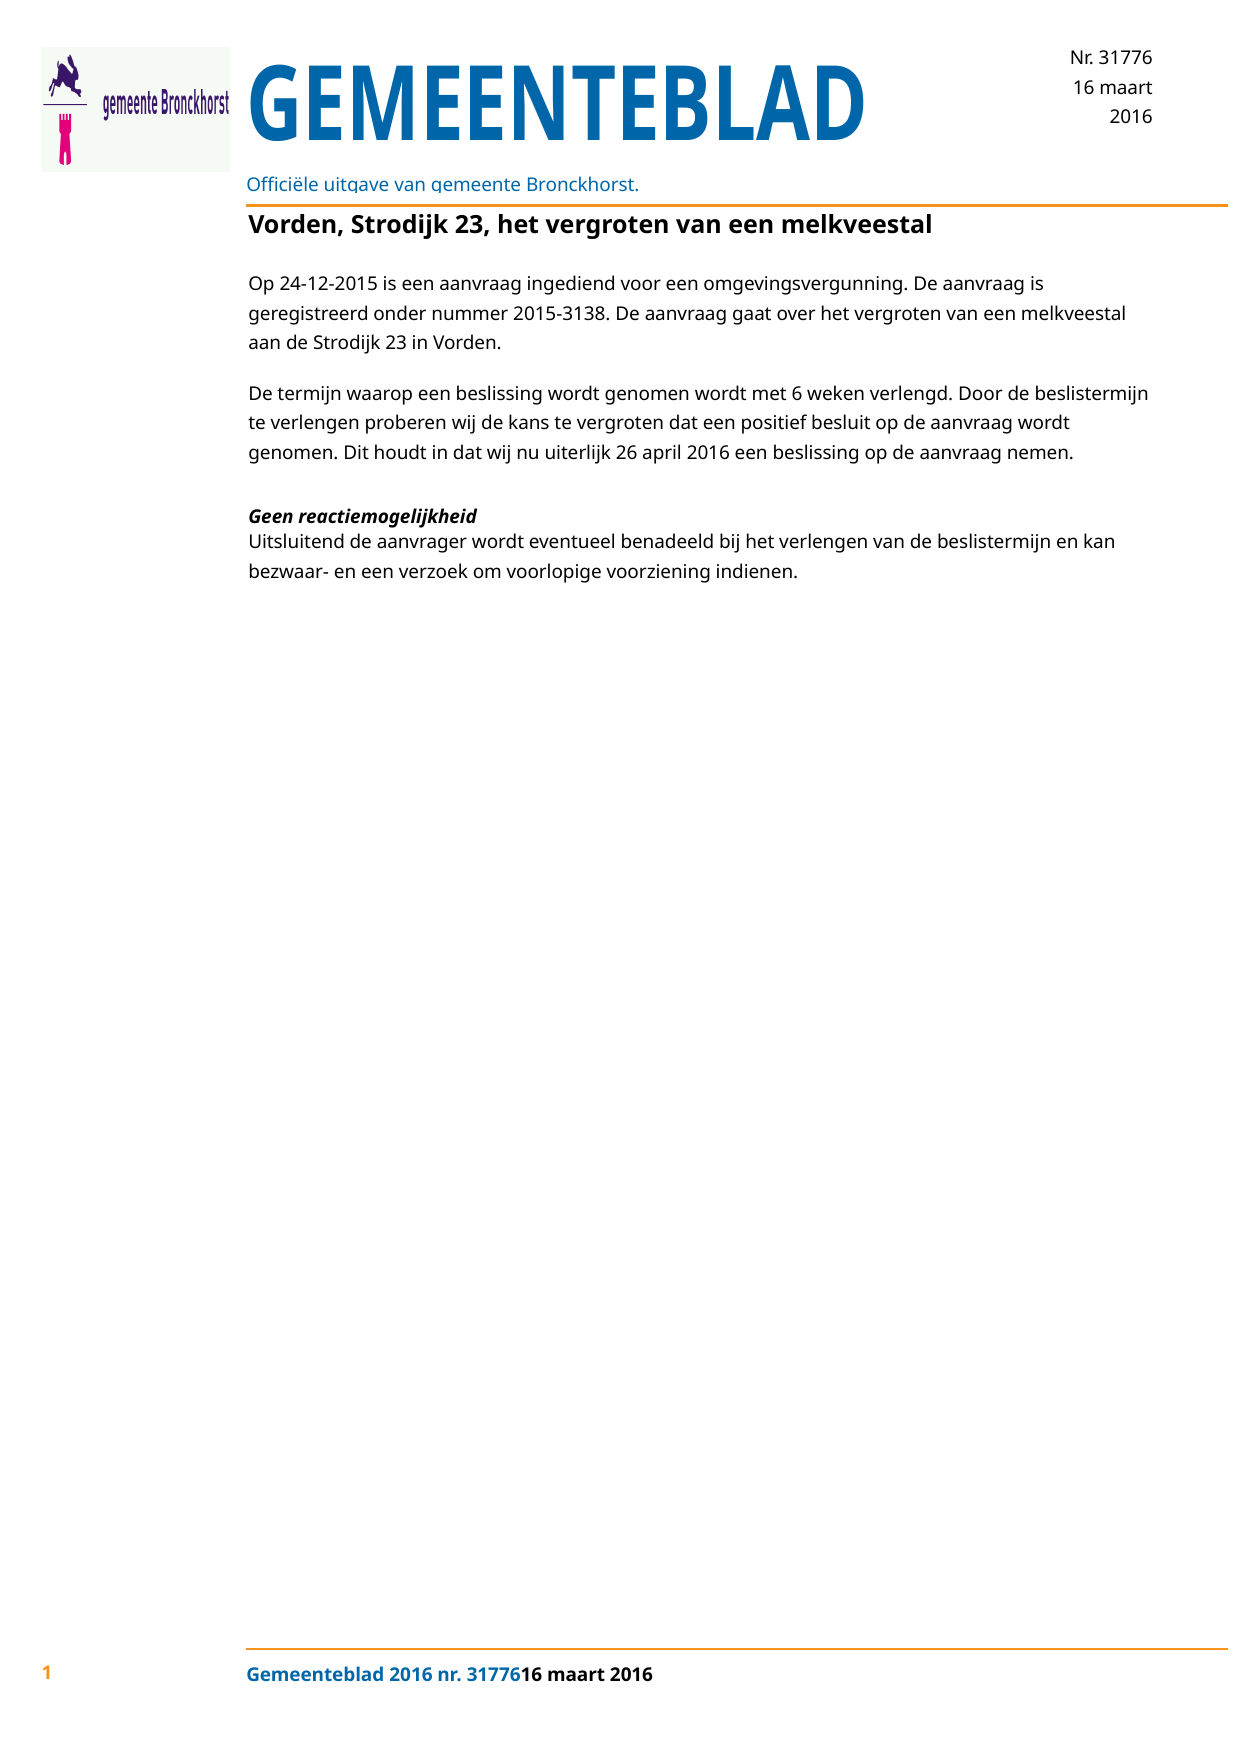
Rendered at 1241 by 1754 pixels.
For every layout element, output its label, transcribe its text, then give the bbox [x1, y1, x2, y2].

text Op 24-12-2015 is een aanvraag ingediend voor een omgevingsvergunning. De aanvraag is geregistreerd onder nummer 2015-3138. De aanvraag gaat over het vergroten van een melkveestal aan de Strodijk 23 in Vorden. [248, 270, 1152, 355]
text De termijn waarop een beslissing wordt genomen wordt met 6 weken verlengd. Door de beslistermijn te verlengen proberen wij de kans te vergroten dat een positief besluit op de aanvraag wordt genomen. Dit houdt in dat wij nu uiterlijk 26 april 2016 een beslissing op de aanvraag nemen. [248, 380, 1152, 465]
text Geen reactiemogelijkheid [248, 503, 1152, 529]
picture [41, 47, 231, 172]
text Uitsluitend de aanvrager wordt eventueel benadeeld bij het verlengen van de beslistermijn en kan bezwaar- en een verzoek om voorlopige voorziening indienen. [248, 529, 1152, 584]
text Vorden, Strodijk 23, het vergroten van een melkveestal [248, 207, 1152, 241]
